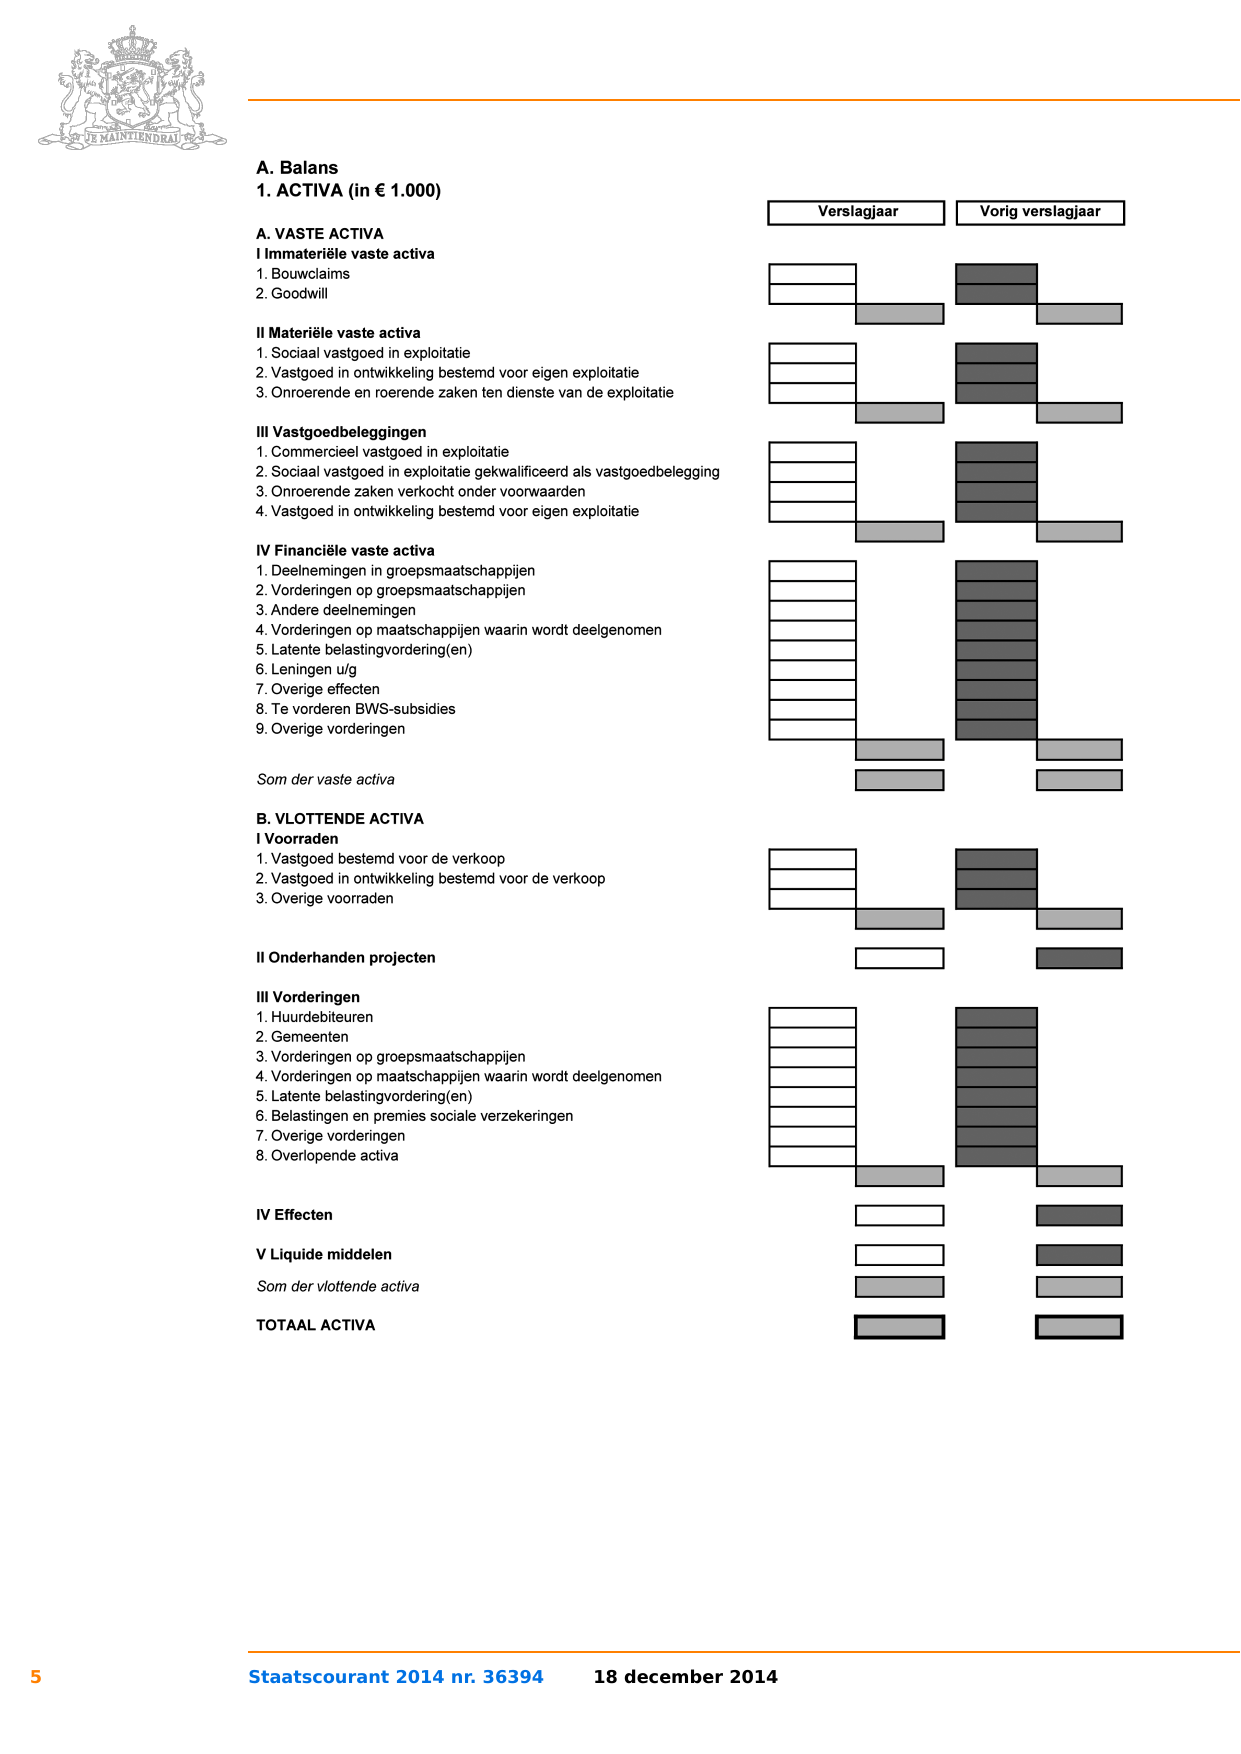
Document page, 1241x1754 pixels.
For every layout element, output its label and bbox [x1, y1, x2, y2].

picture [38, 25, 227, 150]
picture [248, 155, 1134, 1348]
